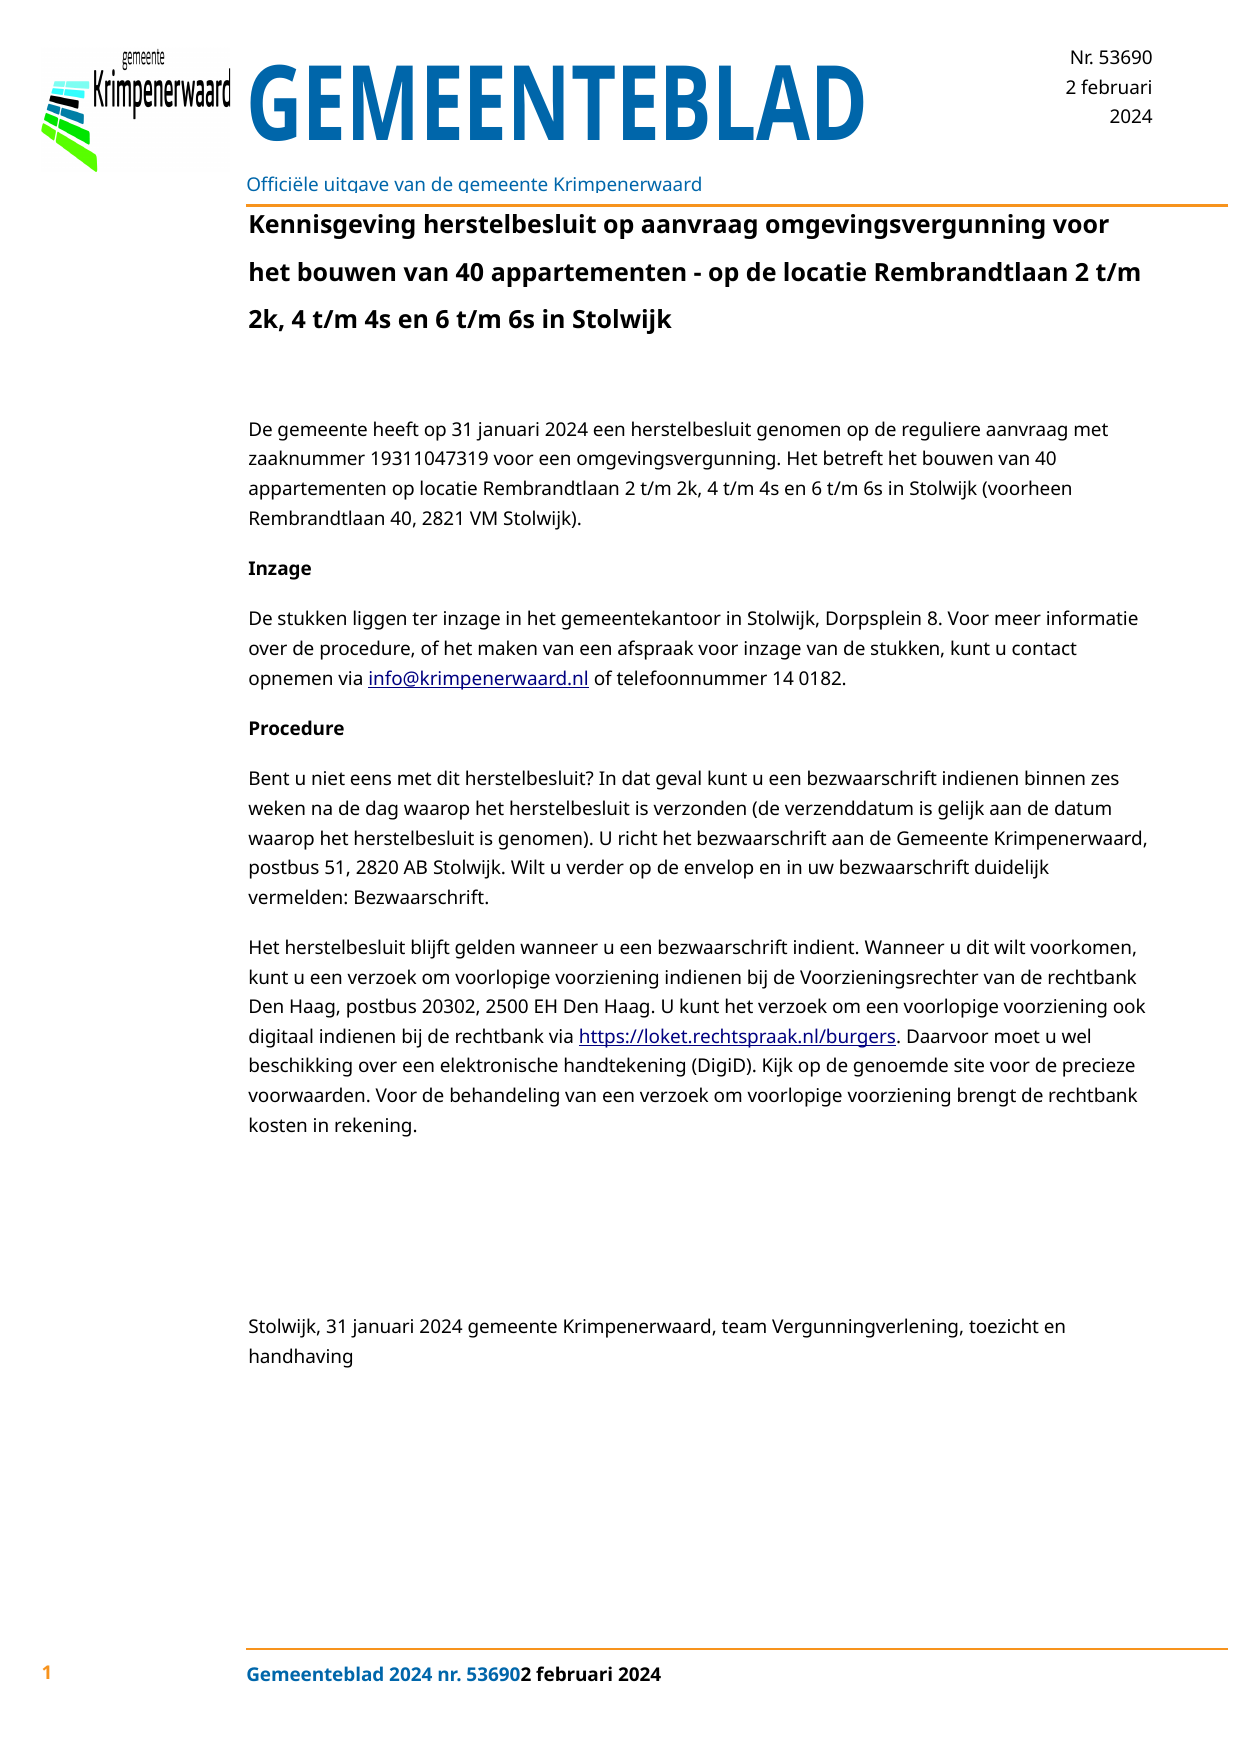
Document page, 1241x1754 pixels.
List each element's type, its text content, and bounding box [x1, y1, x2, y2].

text De gemeente heeft op 31 januari 2024 een herstelbesluit genomen op de reguliere aanvraag met zaaknummer 19311047319 voor een omgevingsvergunning. Het betreft het bouwen van 40 appartementen op locatie Rembrandtlaan 2 t/m 2k, 4 t/m 4s en 6 t/m 6s in Stolwijk (voorheen Rembrandtlaan 40, 2821 VM Stolwijk). [248, 416, 1152, 530]
text Stolwijk, 31 januari 2024 gemeente Krimpenerwaard, team Vergunningverlening, toezicht en handhaving [248, 1313, 1152, 1369]
text Procedure [248, 715, 1152, 741]
text De stukken liggen ter inzage in het gemeentekantoor in Stolwijk, Dorpsplein 8. Voor meer informatie over de procedure, of het maken van een afspraak voor inzage van de stukken, kunt u contact opnemen via info@krimpenerwaard.nl of telefoonnummer 14 0182. [248, 606, 1152, 690]
text Het herstelbesluit blijft gelden wanneer u een bezwaarschrift indient. Wanneer u dit wilt voorkomen, kunt u een verzoek om voorlopige voorziening indienen bij de Voorzieningsrechter van de rechtbank Den Haag, postbus 20302, 2500 EH Den Haag. U kunt het verzoek om een voorlopige voorziening ook digitaal indienen bij de rechtbank via https://loket.rechtspraak.nl/burgers. Daarvoor moet u wel beschikking over een elektronische handtekening (DigiD). Kijk op de genoemde site voor de precieze voorwaarden. Voor de behandeling van een verzoek om voorlopige voorziening brengt de rechtbank kosten in rekening. [248, 934, 1152, 1137]
text Bent u niet eens met dit herstelbesluit? In dat geval kunt u een bezwaarschrift indienen binnen zes weken na de dag waarop het herstelbesluit is verzonden (de verzenddatum is gelijk aan de datum waarop het herstelbesluit is genomen). U richt het bezwaarschrift aan de Gemeente Krimpenerwaard, postbus 51, 2820 AB Stolwijk. Wilt u verder op de envelop en in uw bezwaarschrift duidelijk vermelden: Bezwaarschrift. [248, 766, 1152, 909]
picture [41, 47, 231, 172]
text Kennisgeving herstelbesluit op aanvraag omgevingsvergunning voor het bouwen van 40 appartementen - op de locatie Rembrandtlaan 2 t/m 2k, 4 t/m 4s en 6 t/m 6s in Stolwijk [248, 207, 1152, 336]
text Inzage [248, 555, 1152, 581]
